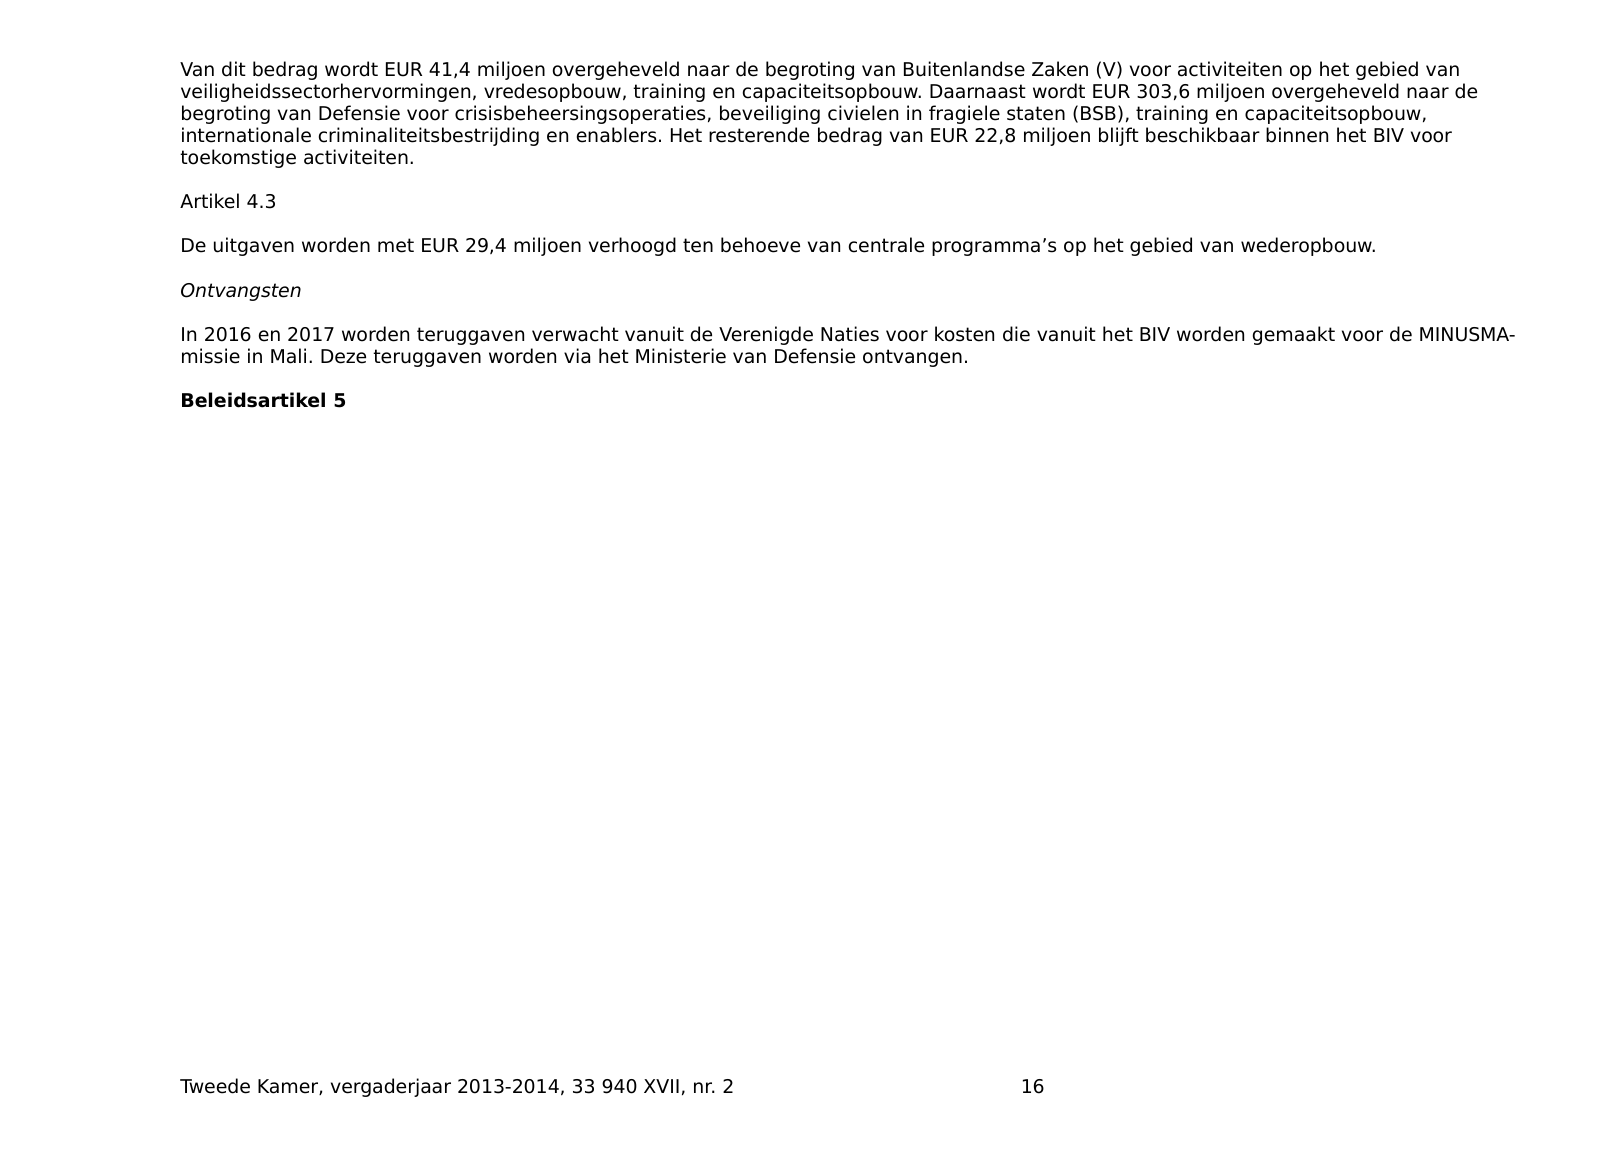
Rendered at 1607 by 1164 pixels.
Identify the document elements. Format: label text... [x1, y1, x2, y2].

subtitle Artikel 4.3 [180, 191, 1529, 213]
text De uitgaven worden met EUR 29,4 miljoen verhoogd ten behoeve van centrale programma’s op het gebied van wederopbouw. [180, 235, 1529, 257]
text In 2016 en 2017 worden teruggaven verwacht vanuit de Verenigde Naties voor kosten die vanuit het BIV worden gemaakt voor de MINUSMA-missie in Mali. Deze teruggaven worden via het Ministerie van Defensie ontvangen. [180, 324, 1529, 368]
subtitle Beleidsartikel 5 [180, 390, 1529, 412]
text Van dit bedrag wordt EUR 41,4 miljoen overgeheveld naar de begroting van Buitenlandse Zaken (V) voor activiteiten op het gebied van veiligheidssectorhervormingen, vredesopbouw, training en capaciteitsopbouw. Daarnaast wordt EUR 303,6 miljoen overgeheveld naar de begroting van Defensie voor crisisbeheersingsoperaties, beveiliging civielen in fragiele staten (BSB), training en capaciteitsopbouw, internationale criminaliteitsbestrijding en enablers. Het resterende bedrag van EUR 22,8 miljoen blijft beschikbaar binnen het BIV voor toekomstige activiteiten. [180, 59, 1529, 169]
subtitle Ontvangsten [180, 279, 1529, 301]
